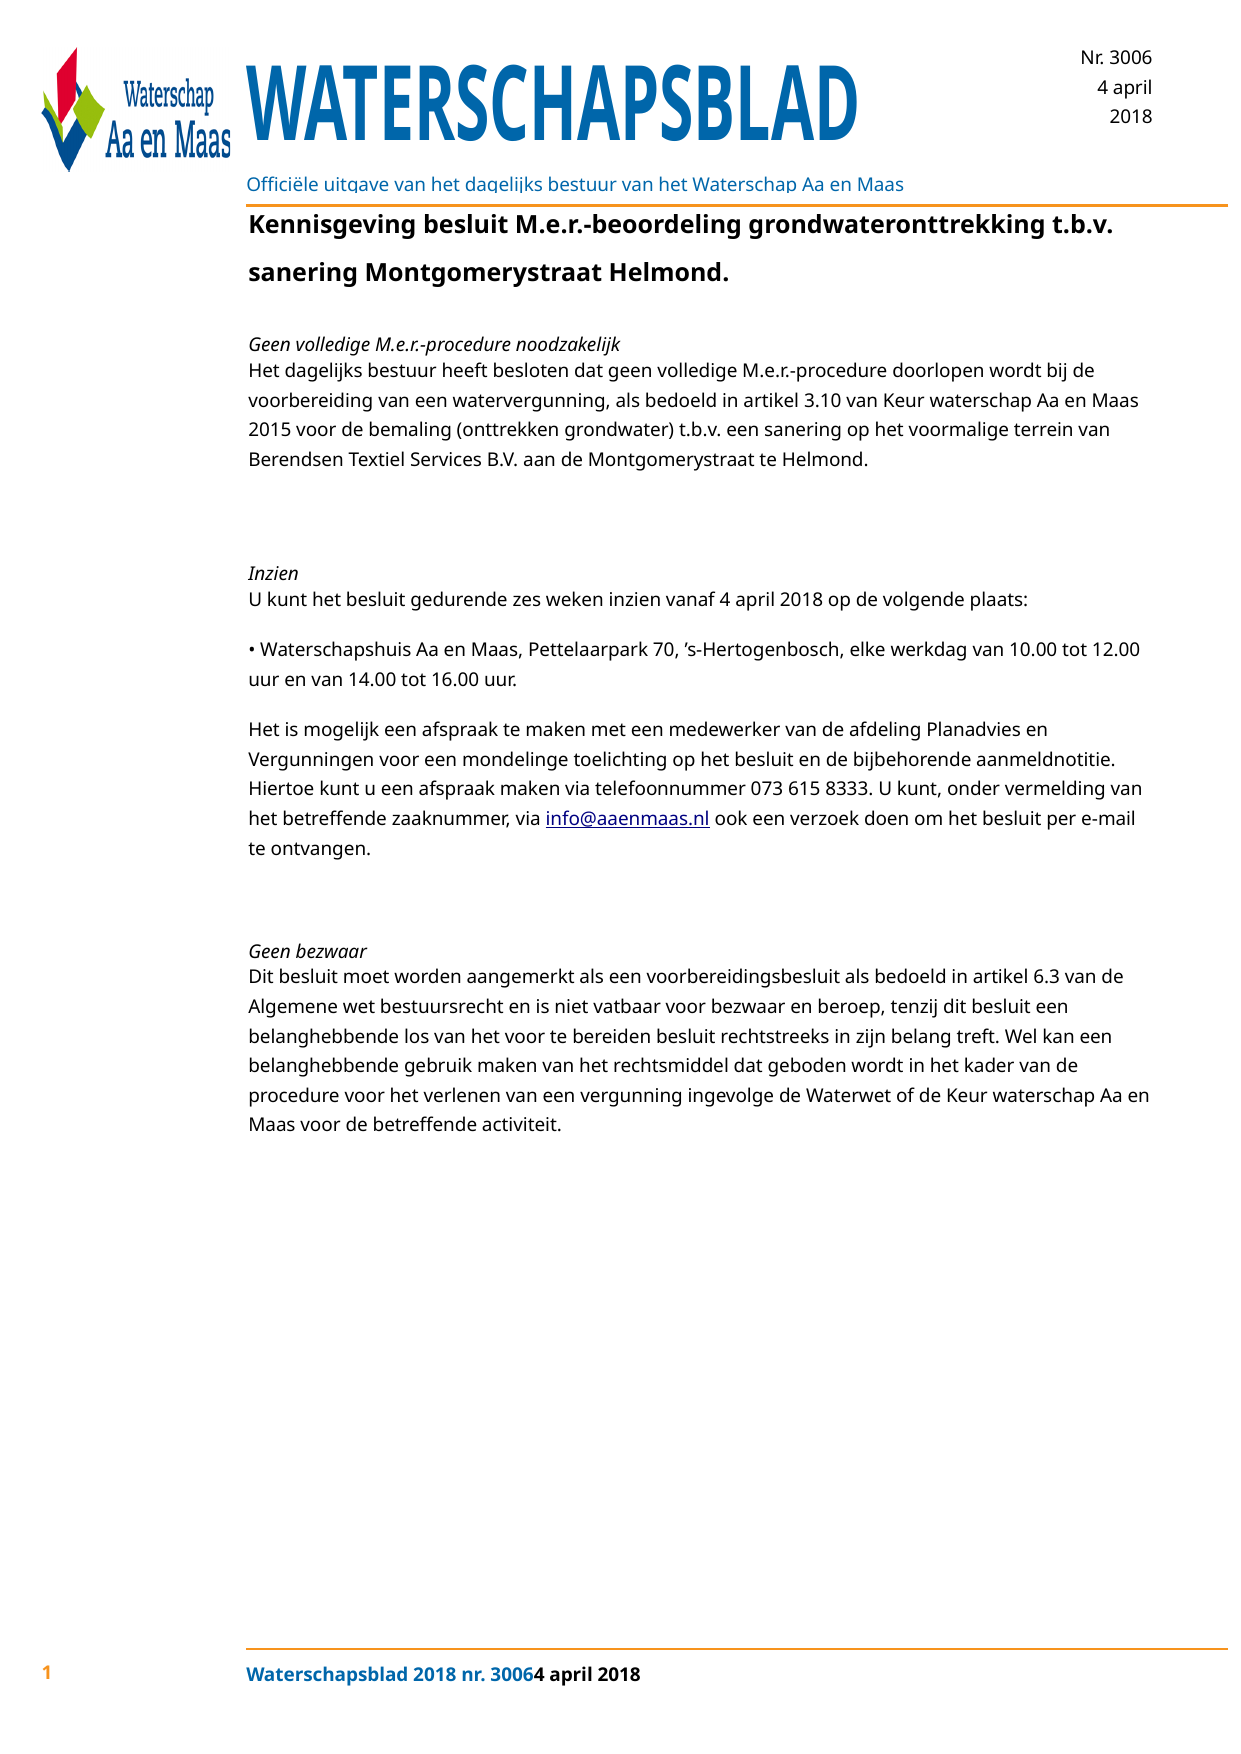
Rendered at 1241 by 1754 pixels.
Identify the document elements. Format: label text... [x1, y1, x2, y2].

text U kunt het besluit gedurende zes weken inzien vanaf 4 april 2018 op de volgende plaats: [248, 586, 1152, 612]
text Inzien [248, 560, 1152, 586]
picture [41, 47, 231, 172]
text • Waterschapshuis Aa en Maas, Pettelaarpark 70, ’s-Hertogenbosch, elke werkdag van 10.00 tot 12.00 uur en van 14.00 tot 16.00 uur. [248, 636, 1152, 692]
text Kennisgeving besluit M.e.r.-beoordeling grondwateronttrekking t.b.v. sanering Montgomerystraat Helmond. [248, 207, 1152, 288]
text Het is mogelijk een afspraak te maken met een medewerker van de afdeling Planadvies en Vergunningen voor een mondelinge toelichting op het besluit en de bijbehorende aanmeldnotitie. Hiertoe kunt u een afspraak maken via telefoonnummer 073 615 8333. U kunt, onder vermelding van het betreffende zaaknummer, via info@aaenmaas.nl ook een verzoek doen om het besluit per e-mail te ontvangen. [248, 716, 1152, 861]
text Het dagelijks bestuur heeft besloten dat geen volledige M.e.r.-procedure doorlopen wordt bij de voorbereiding van een watervergunning, als bedoeld in artikel 3.10 van Keur waterschap Aa en Maas 2015 voor de bemaling (onttrekken grondwater) t.b.v. een sanering op het voormalige terrein van Berendsen Textiel Services B.V. aan de Montgomerystraat te Helmond. [248, 357, 1152, 472]
text Geen volledige M.e.r.-procedure noodzakelijk [248, 331, 1152, 357]
text Geen bezwaar [248, 938, 1152, 964]
text Dit besluit moet worden aangemerkt als een voorbereidingsbesluit als bedoeld in artikel 6.3 van de Algemene wet bestuursrecht en is niet vatbaar voor bezwaar en beroep, tenzij dit besluit een belanghebbende los van het voor te bereiden besluit rechtstreeks in zijn belang treft. Wel kan een belanghebbende gebruik maken van het rechtsmiddel dat geboden wordt in het kader van de procedure voor het verlenen van een vergunning ingevolge de Waterwet of de Keur waterschap Aa en Maas voor de betreffende activiteit. [248, 964, 1152, 1137]
